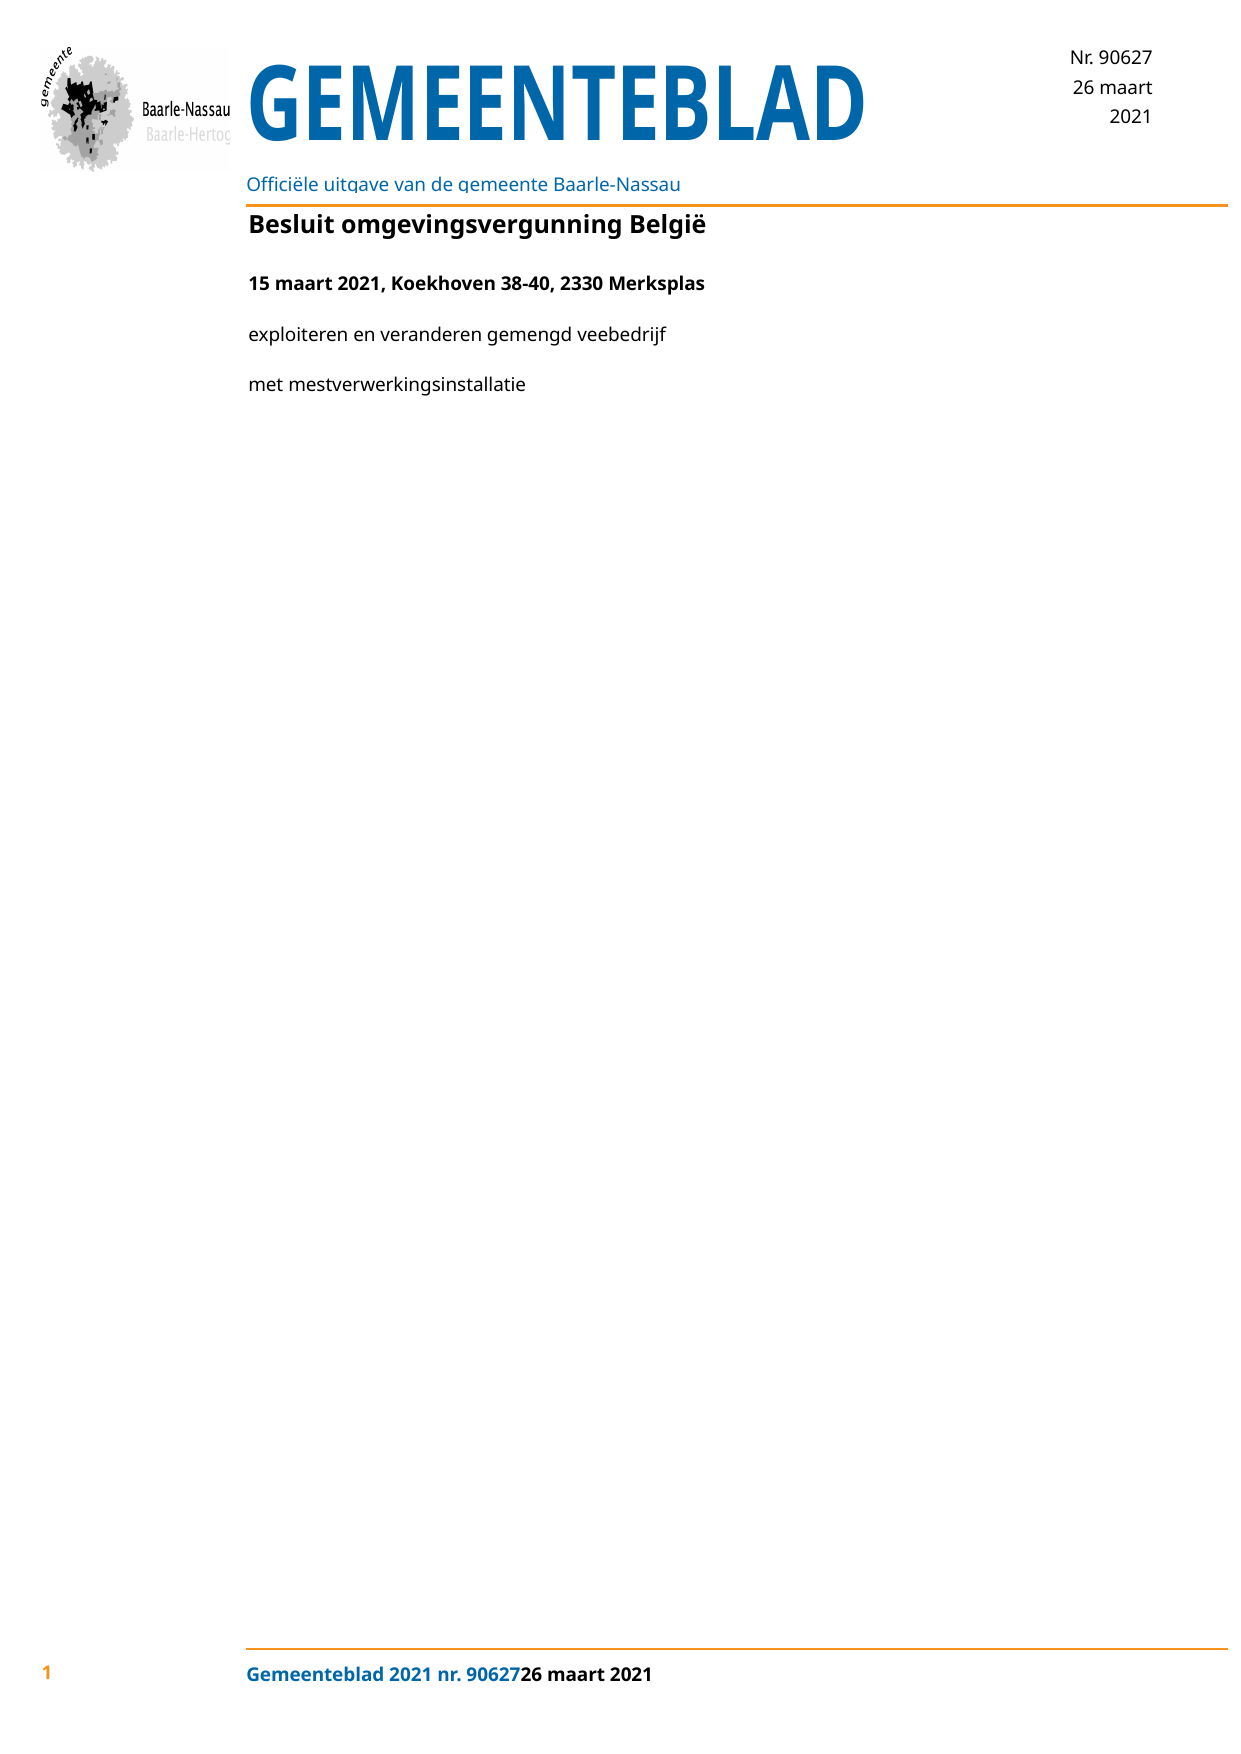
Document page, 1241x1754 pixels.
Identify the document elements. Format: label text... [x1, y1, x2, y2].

text 15 maart 2021, Koekhoven 38-40, 2330 Merksplas [248, 270, 1152, 296]
text Besluit omgevingsvergunning België [248, 207, 1152, 241]
text met mestverwerkingsinstallatie [248, 371, 1152, 397]
picture [41, 47, 231, 172]
text exploiteren en veranderen gemengd veebedrijf [248, 321, 1152, 346]
